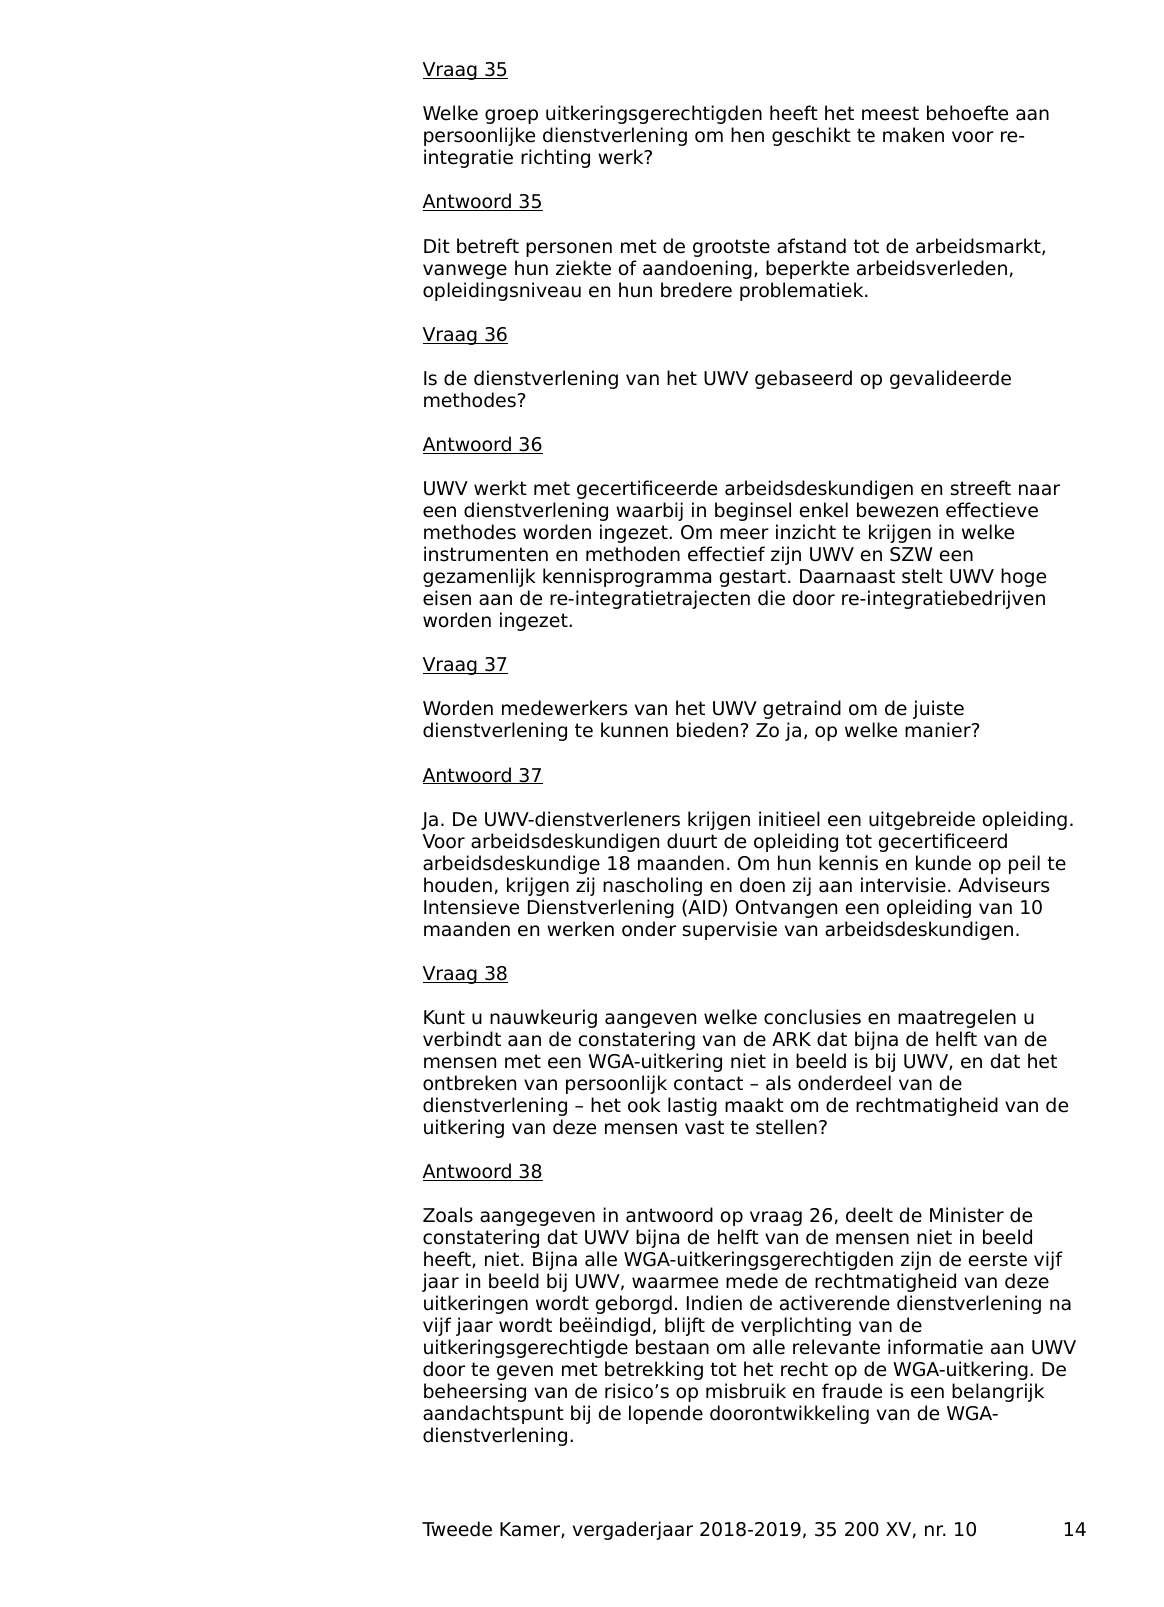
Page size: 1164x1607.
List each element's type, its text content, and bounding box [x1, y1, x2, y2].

subtitle Antwoord 38 [422, 1161, 1087, 1183]
subtitle Antwoord 36 [422, 434, 1087, 456]
subtitle Antwoord 35 [422, 191, 1087, 213]
text Welke groep uitkeringsgerechtigden heeft het meest behoefte aan persoonlijke dienstverlening om hen geschikt te maken voor re-integratie richting werk? [422, 103, 1087, 169]
text Dit betreft personen met de grootste afstand tot de arbeidsmarkt, vanwege hun ziekte of aandoening, beperkte arbeidsverleden, opleidingsniveau en hun bredere problematiek. [422, 236, 1087, 301]
subtitle Vraag 35 [422, 59, 1087, 81]
text UWV werkt met gecertificeerde arbeidsdeskundigen en streeft naar een dienstverlening waarbij in beginsel enkel bewezen effectieve methodes worden ingezet. Om meer inzicht te krijgen in welke instrumenten en methoden effectief zijn UWV en SZW een gezamenlijk kennisprogramma gestart. Daarnaast stelt UWV hoge eisen aan de re-integratietrajecten die door re-integratiebedrijven worden ingezet. [422, 478, 1087, 632]
subtitle Vraag 38 [422, 963, 1087, 985]
text Zoals aangegeven in antwoord op vraag 26, deelt de Minister de constatering dat UWV bijna de helft van de mensen niet in beeld heeft, niet. Bijna alle WGA-uitkeringsgerechtigden zijn de eerste vijf jaar in beeld bij UWV, waarmee mede de rechtmatigheid van deze uitkeringen wordt geborgd. Indien de activerende dienstverlening na vijf jaar wordt beëindigd, blijft de verplichting van de uitkeringsgerechtigde bestaan om alle relevante informatie aan UWV door te geven met betrekking tot het recht op de WGA-uitkering. De beheersing van de risico’s op misbruik en fraude is een belangrijk aandachtspunt bij de lopende doorontwikkeling van de WGA-dienstverlening. [422, 1205, 1087, 1447]
text Ja. De UWV-dienstverleners krijgen initieel een uitgebreide opleiding. Voor arbeidsdeskundigen duurt de opleiding tot gecertificeerd arbeidsdeskundige 18 maanden. Om hun kennis en kunde op peil te houden, krijgen zij nascholing en doen zij aan intervisie. Adviseurs Intensieve Dienstverlening (AID) Ontvangen een opleiding van 10 maanden en werken onder supervisie van arbeidsdeskundigen. [422, 809, 1087, 941]
subtitle Vraag 36 [422, 324, 1087, 346]
subtitle Vraag 37 [422, 654, 1087, 676]
text Is de dienstverlening van het UWV gebaseerd op gevalideerde methodes? [422, 368, 1087, 412]
text Kunt u nauwkeurig aangeven welke conclusies en maatregelen u verbindt aan de constatering van de ARK dat bijna de helft van de mensen met een WGA-uitkering niet in beeld is bij UWV, en dat het ontbreken van persoonlijk contact – als onderdeel van de dienstverlening – het ook lastig maakt om de rechtmatigheid van de uitkering van deze mensen vast te stellen? [422, 1007, 1087, 1139]
subtitle Antwoord 37 [422, 764, 1087, 786]
text Worden medewerkers van het UWV getraind om de juiste dienstverlening te kunnen bieden? Zo ja, op welke manier? [422, 698, 1087, 742]
